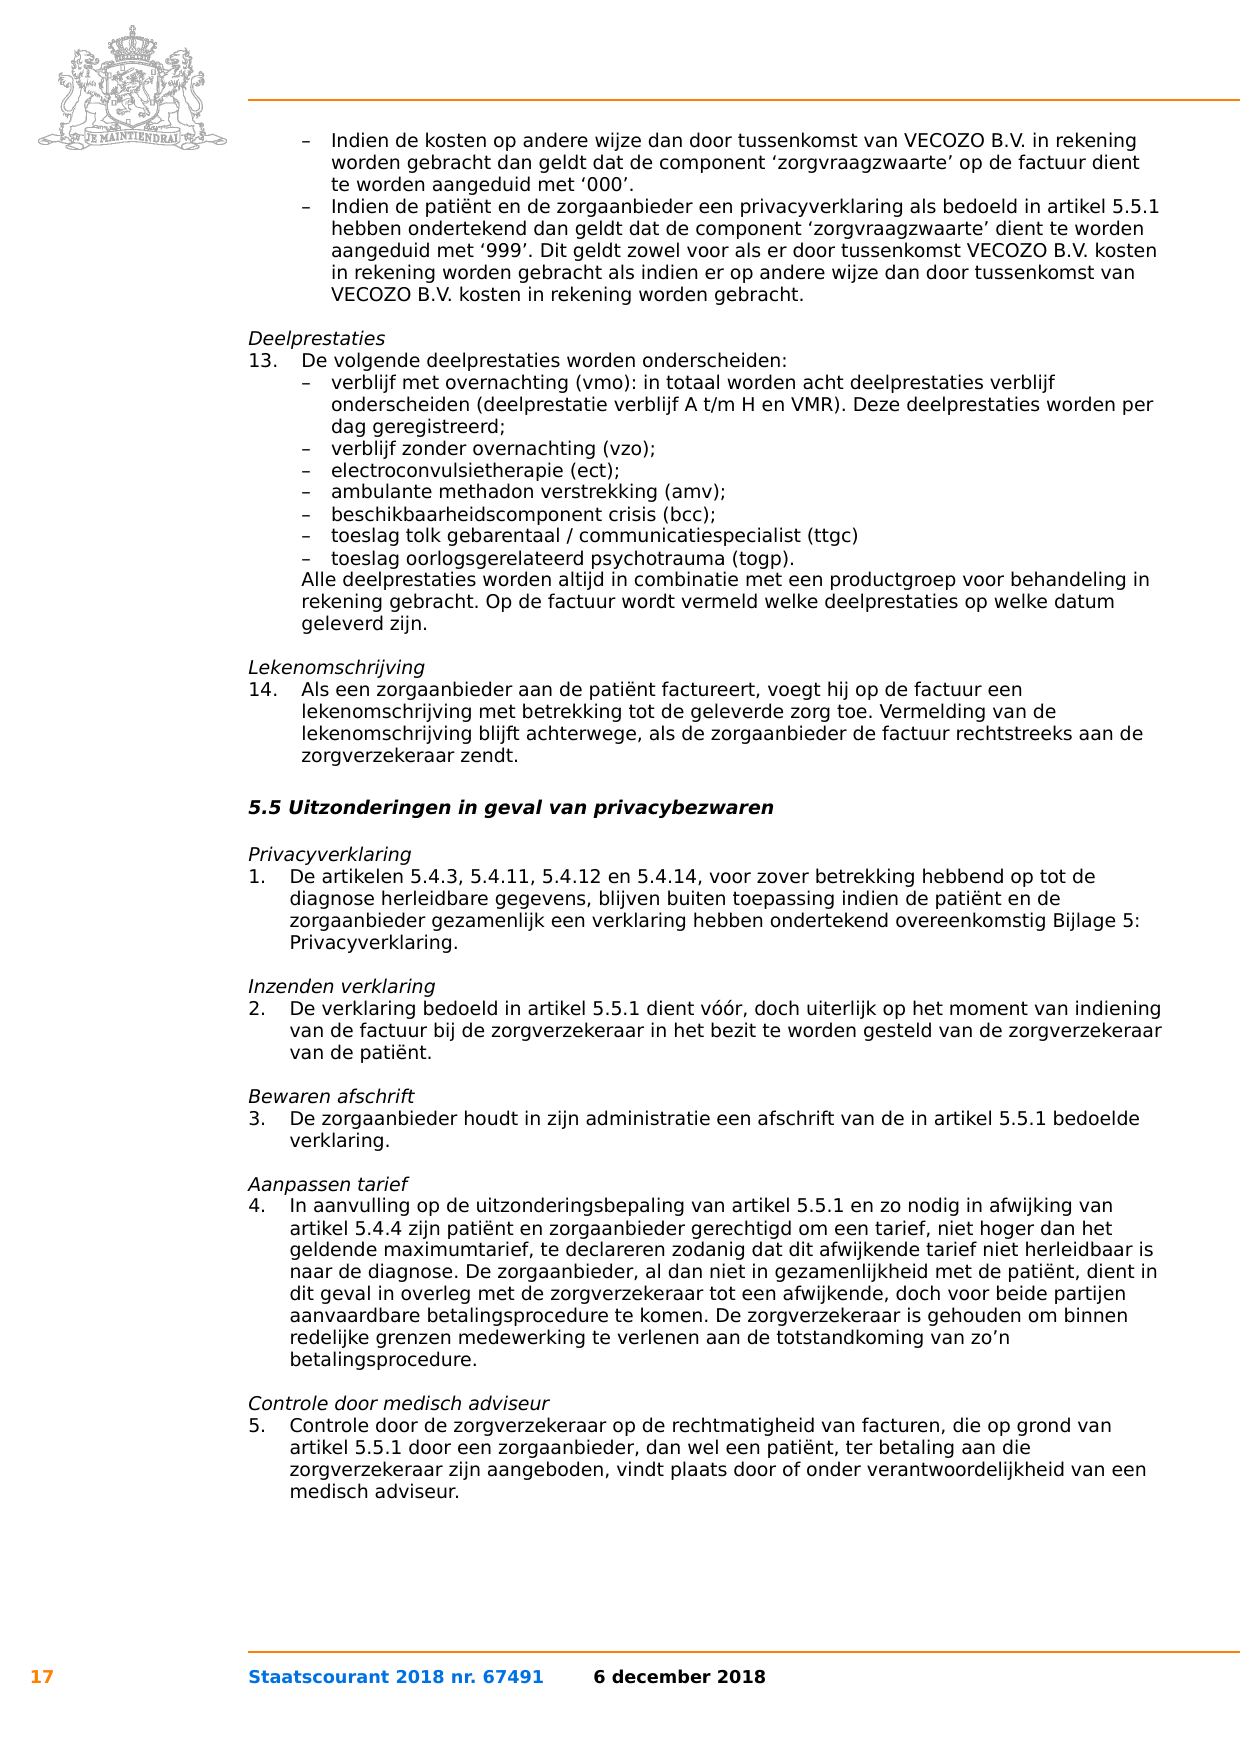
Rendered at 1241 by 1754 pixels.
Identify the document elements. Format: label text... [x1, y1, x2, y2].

subtitle Aanpassen tarief [248, 1173, 1163, 1195]
text – electroconvulsietherapie (ect); [301, 459, 1163, 481]
text 2. De verklaring bedoeld in artikel 5.5.1 dient vóór, doch uiterlijk op het moment van indiening van de factuur bij de zorgverzekeraar in het bezit te worden gesteld van de zorgverzekeraar van de patiënt. [248, 998, 1163, 1064]
text 1. De artikelen 5.4.3, 5.4.11, 5.4.12 en 5.4.14, voor zover betrekking hebbend op tot de diagnose herleidbare gegevens, blijven buiten toepassing indien de patiënt en de zorgaanbieder gezamenlijk een verklaring hebben ondertekend overeenkomstig Bijlage 5: Privacyverklaring. [248, 866, 1163, 954]
subtitle 5.5 Uitzonderingen in geval van privacybezwaren [248, 797, 1163, 819]
text 13. De volgende deelprestaties worden onderscheiden: [248, 349, 1163, 372]
text – Indien de kosten op andere wijze dan door tussenkomst van VECOZO B.V. in rekening worden gebracht dan geldt dat de component ‘zorgvraagzwaarte’ op de factuur dient te worden aangeduid met ‘000’. [301, 130, 1163, 196]
text 4. In aanvulling op de uitzonderingsbepaling van artikel 5.5.1 en zo nodig in afwijking van artikel 5.4.4 zijn patiënt en zorgaanbieder gerechtigd om een tarief, niet hoger dan het geldende maximumtarief, te declareren zodanig dat dit afwijkende tarief niet herleidbaar is naar de diagnose. De zorgaanbieder, al dan niet in gezamenlijkheid met de patiënt, dient in dit geval in overleg met de zorgverzekeraar tot een afwijkende, doch voor beide partijen aanvaardbare betalingsprocedure te komen. De zorgverzekeraar is gehouden om binnen redelijke grenzen medewerking te verlenen aan de totstandkoming van zo’n betalingsprocedure. [248, 1195, 1163, 1371]
text – ambulante methadon verstrekking (amv); [301, 481, 1163, 503]
text – verblijf zonder overnachting (vzo); [301, 437, 1163, 459]
text – toeslag tolk gebarentaal / communicatiespecialist (ttgc) [301, 525, 1163, 547]
subtitle Bewaren afschrift [248, 1086, 1163, 1108]
subtitle Deelprestaties [248, 328, 1163, 349]
text Alle deelprestaties worden altijd in combinatie met een productgroep voor behandeling in rekening gebracht. Op de factuur wordt vermeld welke deelprestaties op welke datum geleverd zijn. [301, 569, 1163, 635]
text – Indien de patiënt en de zorgaanbieder een privacyverklaring als bedoeld in artikel 5.5.1 hebben ondertekend dan geldt dat de component ‘zorgvraagzwaarte’ dient te worden aangeduid met ‘999’. Dit geldt zowel voor als er door tussenkomst VECOZO B.V. kosten in rekening worden gebracht als indien er op andere wijze dan door tussenkomst van VECOZO B.V. kosten in rekening worden gebracht. [301, 196, 1163, 306]
text 5. Controle door de zorgverzekeraar op de rechtmatigheid van facturen, die op grond van artikel 5.5.1 door een zorgaanbieder, dan wel een patiënt, ter betaling aan die zorgverzekeraar zijn aangeboden, vindt plaats door of onder verantwoordelijkheid van een medisch adviseur. [248, 1415, 1163, 1503]
subtitle Inzenden verklaring [248, 976, 1163, 998]
text – beschikbaarheidscomponent crisis (bcc); [301, 503, 1163, 525]
text – toeslag oorlogsgerelateerd psychotrauma (togp). [301, 547, 1163, 569]
subtitle Controle door medisch adviseur [248, 1393, 1163, 1415]
picture [38, 25, 227, 150]
text – verblijf met overnachting (vmo): in totaal worden acht deelprestaties verblijf onderscheiden (deelprestatie verblijf A t/m H en VMR). Deze deelprestaties worden per dag geregistreerd; [301, 372, 1163, 437]
text 3. De zorgaanbieder houdt in zijn administratie een afschrift van de in artikel 5.5.1 bedoelde verklaring. [248, 1108, 1163, 1152]
subtitle Lekenomschrijving [248, 657, 1163, 679]
subtitle Privacyverklaring [248, 844, 1163, 866]
text 14. Als een zorgaanbieder aan de patiënt factureert, voegt hij op de factuur een lekenomschrijving met betrekking tot de geleverde zorg toe. Vermelding van de lekenomschrijving blijft achterwege, als de zorgaanbieder de factuur rechtstreeks aan de zorgverzekeraar zendt. [248, 679, 1163, 767]
